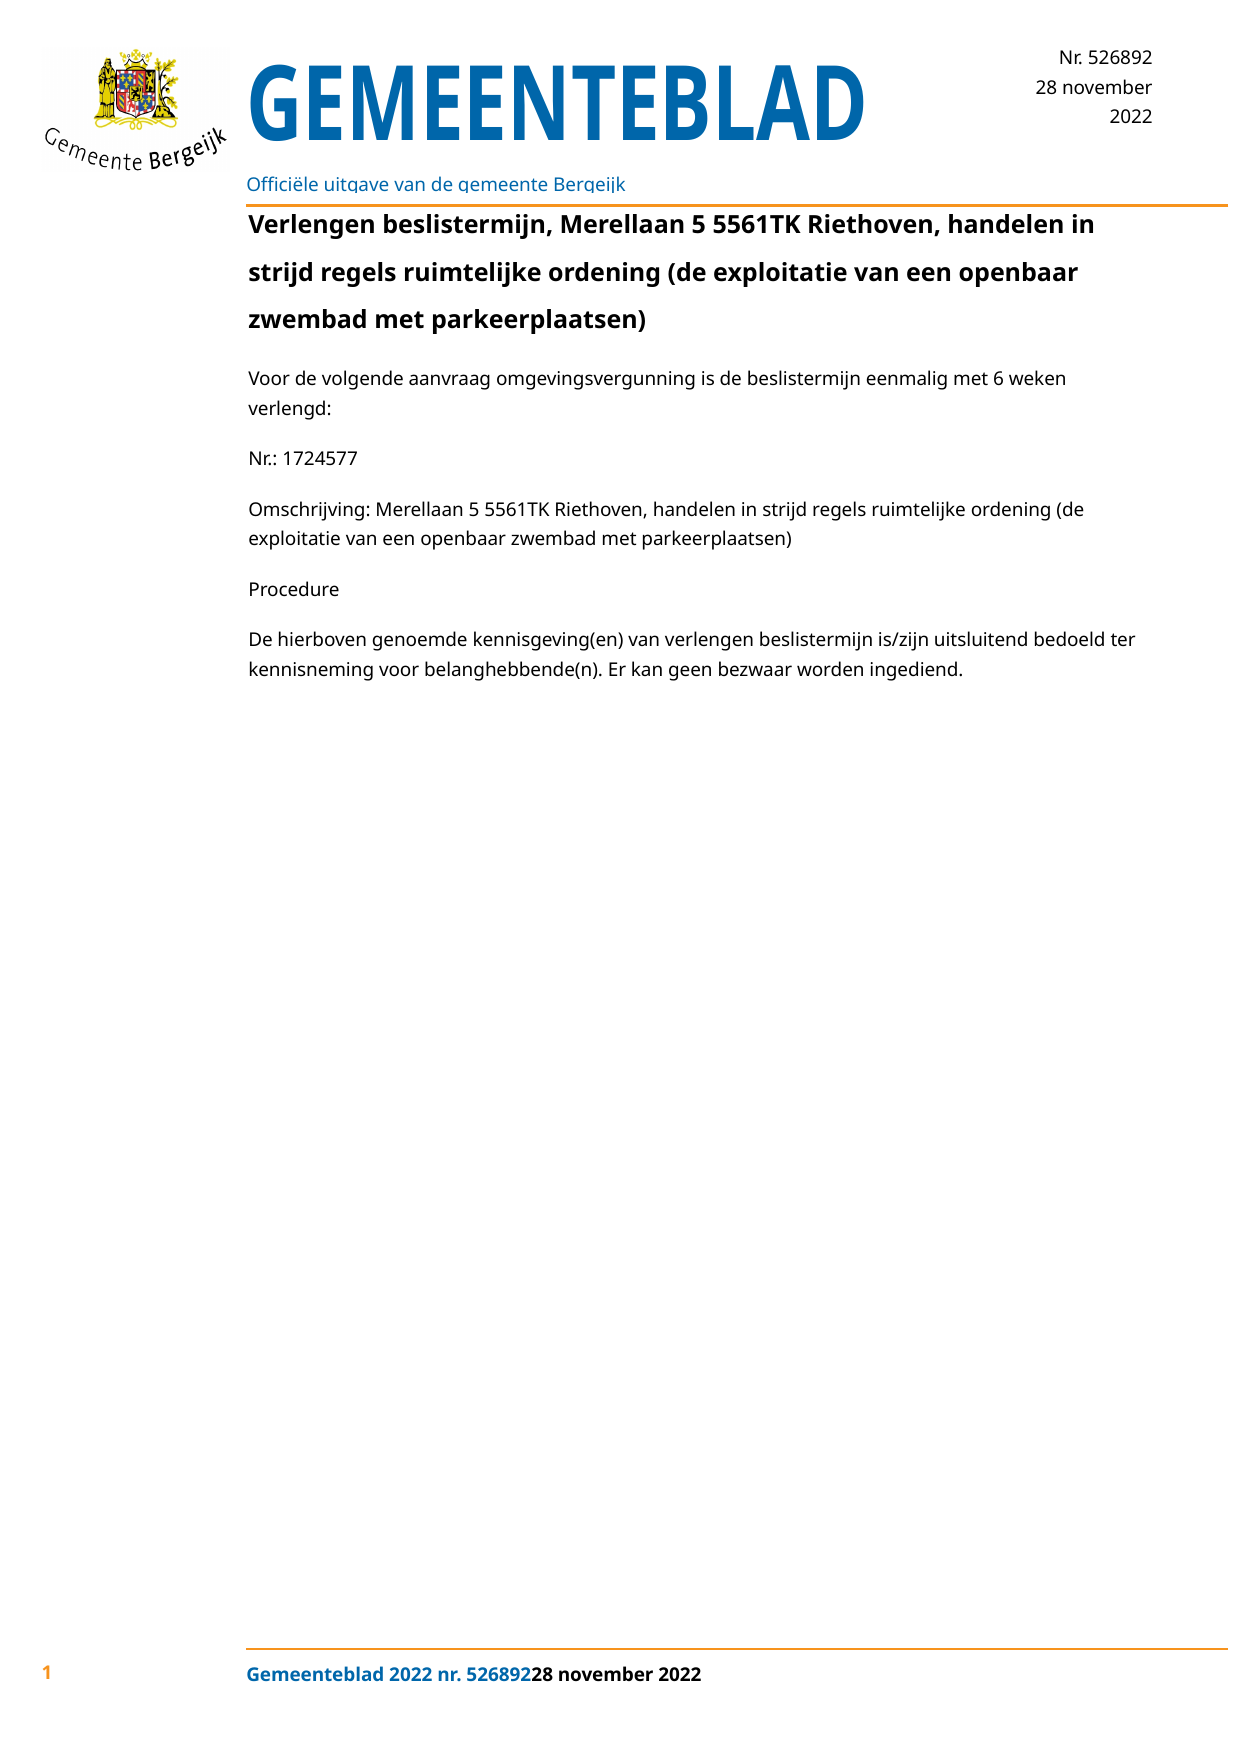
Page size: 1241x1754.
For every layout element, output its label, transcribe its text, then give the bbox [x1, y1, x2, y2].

picture [41, 47, 231, 172]
text Verlengen beslistermijn, Merellaan 5 5561TK Riethoven, handelen in strijd regels ruimtelijke ordening (de exploitatie van een openbaar zwembad met parkeerplaatsen) [248, 207, 1152, 336]
text Omschrijving: Merellaan 5 5561TK Riethoven, handelen in strijd regels ruimtelijke ordening (de exploitatie van een openbaar zwembad met parkeerplaatsen) [248, 496, 1152, 551]
text Voor de volgende aanvraag omgevingsvergunning is de beslistermijn eenmalig met 6 weken verlengd: [248, 366, 1152, 421]
text Nr.: 1724577 [248, 446, 1152, 471]
text De hierboven genoemde kennisgeving(en) van verlengen beslistermijn is/zijn uitsluitend bedoeld ter kennisneming voor belanghebbende(n). Er kan geen bezwaar worden ingediend. [248, 626, 1152, 682]
text Procedure [248, 576, 1152, 602]
